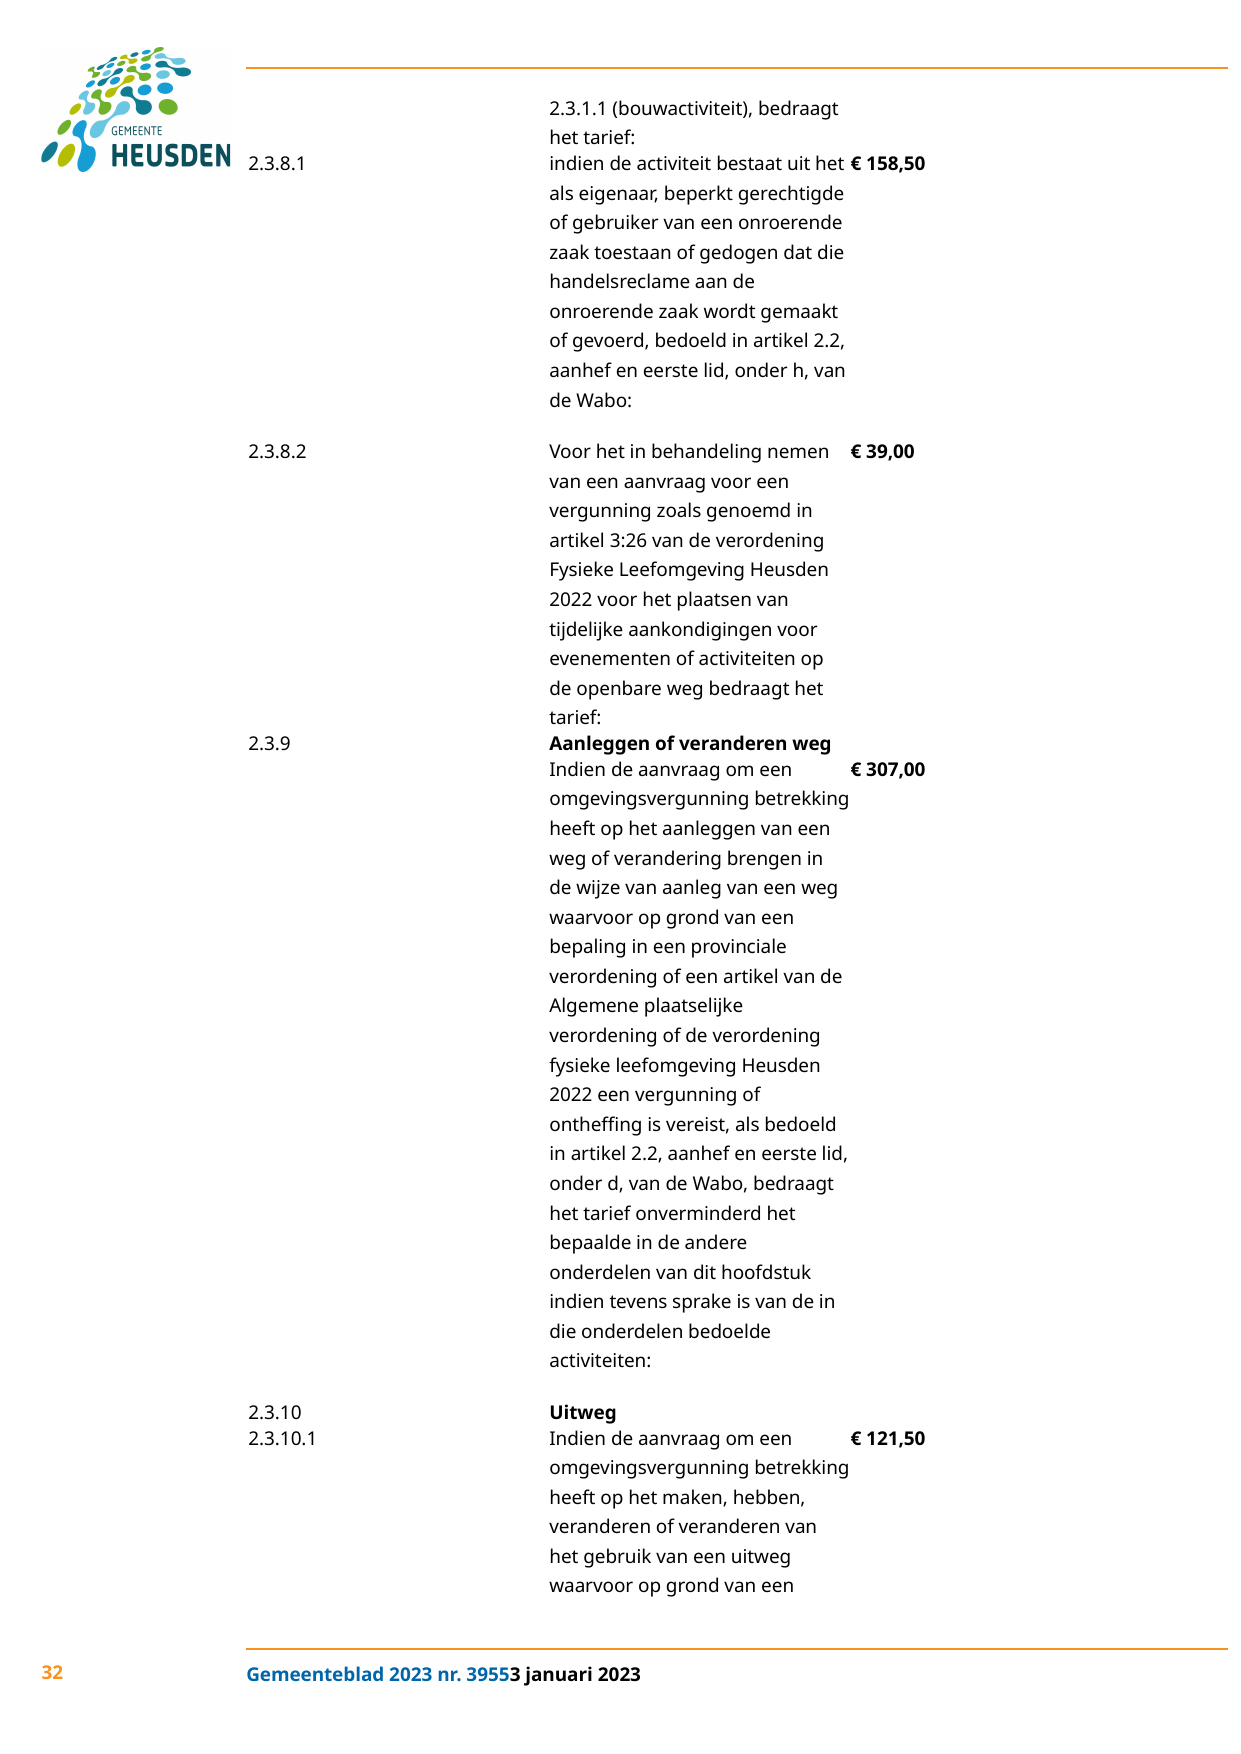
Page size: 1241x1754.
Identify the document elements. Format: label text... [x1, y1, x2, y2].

table_cell [248, 1373, 549, 1399]
table_cell 2.3.9 [248, 730, 549, 756]
table_cell € 158,50 [850, 150, 1152, 412]
table_cell [850, 413, 1152, 438]
table_cell [248, 756, 549, 1373]
table_cell [549, 413, 850, 438]
table_cell 2.3.8.1 [248, 150, 549, 412]
table_cell Indien de aanvraag om een omgevingsvergunning betrekking heeft op het maken, hebben, veranderen of veranderen van het gebruik van een uitweg waarvoor op grond van een [549, 1425, 850, 1598]
table_cell 2.3.1.1 (bouwactiviteit), bedraagt het tarief: [549, 95, 850, 150]
table_cell [248, 95, 549, 150]
table_cell € 39,00 [850, 438, 1152, 730]
table_cell Uitweg [549, 1399, 850, 1425]
table_cell [248, 413, 549, 438]
table_cell Indien de aanvraag om een omgevingsvergunning betrekking heeft op het aanleggen van een weg of verandering brengen in de wijze van aanleg van een weg waarvoor op grond van een bepaling in een provinciale verordening of een artikel van de Algemene plaatselijke verordening of de verordening fysieke leefomgeving Heusden 2022 een vergunning of ontheffing is vereist, als bedoeld in artikel 2.2, aanhef en eerste lid, onder d, van de Wabo, bedraagt het tarief onverminderd het bepaalde in de andere onderdelen van dit hoofdstuk indien tevens sprake is van de in die onderdelen bedoelde activiteiten: [549, 756, 850, 1373]
table_cell Aanleggen of veranderen weg [549, 730, 850, 756]
table_cell 2.3.8.2 [248, 438, 549, 730]
table_cell 2.3.10 [248, 1399, 549, 1425]
table_cell [850, 1373, 1152, 1399]
table_cell [549, 1373, 850, 1399]
table_cell [850, 1399, 1152, 1425]
picture [41, 47, 231, 172]
table_cell indien de activiteit bestaat uit het als eigenaar, beperkt gerechtigde of gebruiker van een onroerende zaak toestaan of gedogen dat die handelsreclame aan de onroerende zaak wordt gemaakt of gevoerd, bedoeld in artikel 2.2, aanhef en eerste lid, onder h, van de Wabo: [549, 150, 850, 412]
table_cell Voor het in behandeling nemen van een aanvraag voor een vergunning zoals genoemd in artikel 3:26 van de verordening Fysieke Leefomgeving Heusden 2022 voor het plaatsen van tijdelijke aankondigingen voor evenementen of activiteiten op de openbare weg bedraagt het tarief: [549, 438, 850, 730]
table_cell € 121,50 [850, 1425, 1152, 1598]
table_cell 2.3.10.1 [248, 1425, 549, 1598]
table_cell € 307,00 [850, 756, 1152, 1373]
table_cell [850, 730, 1152, 756]
table_cell [850, 95, 1152, 150]
